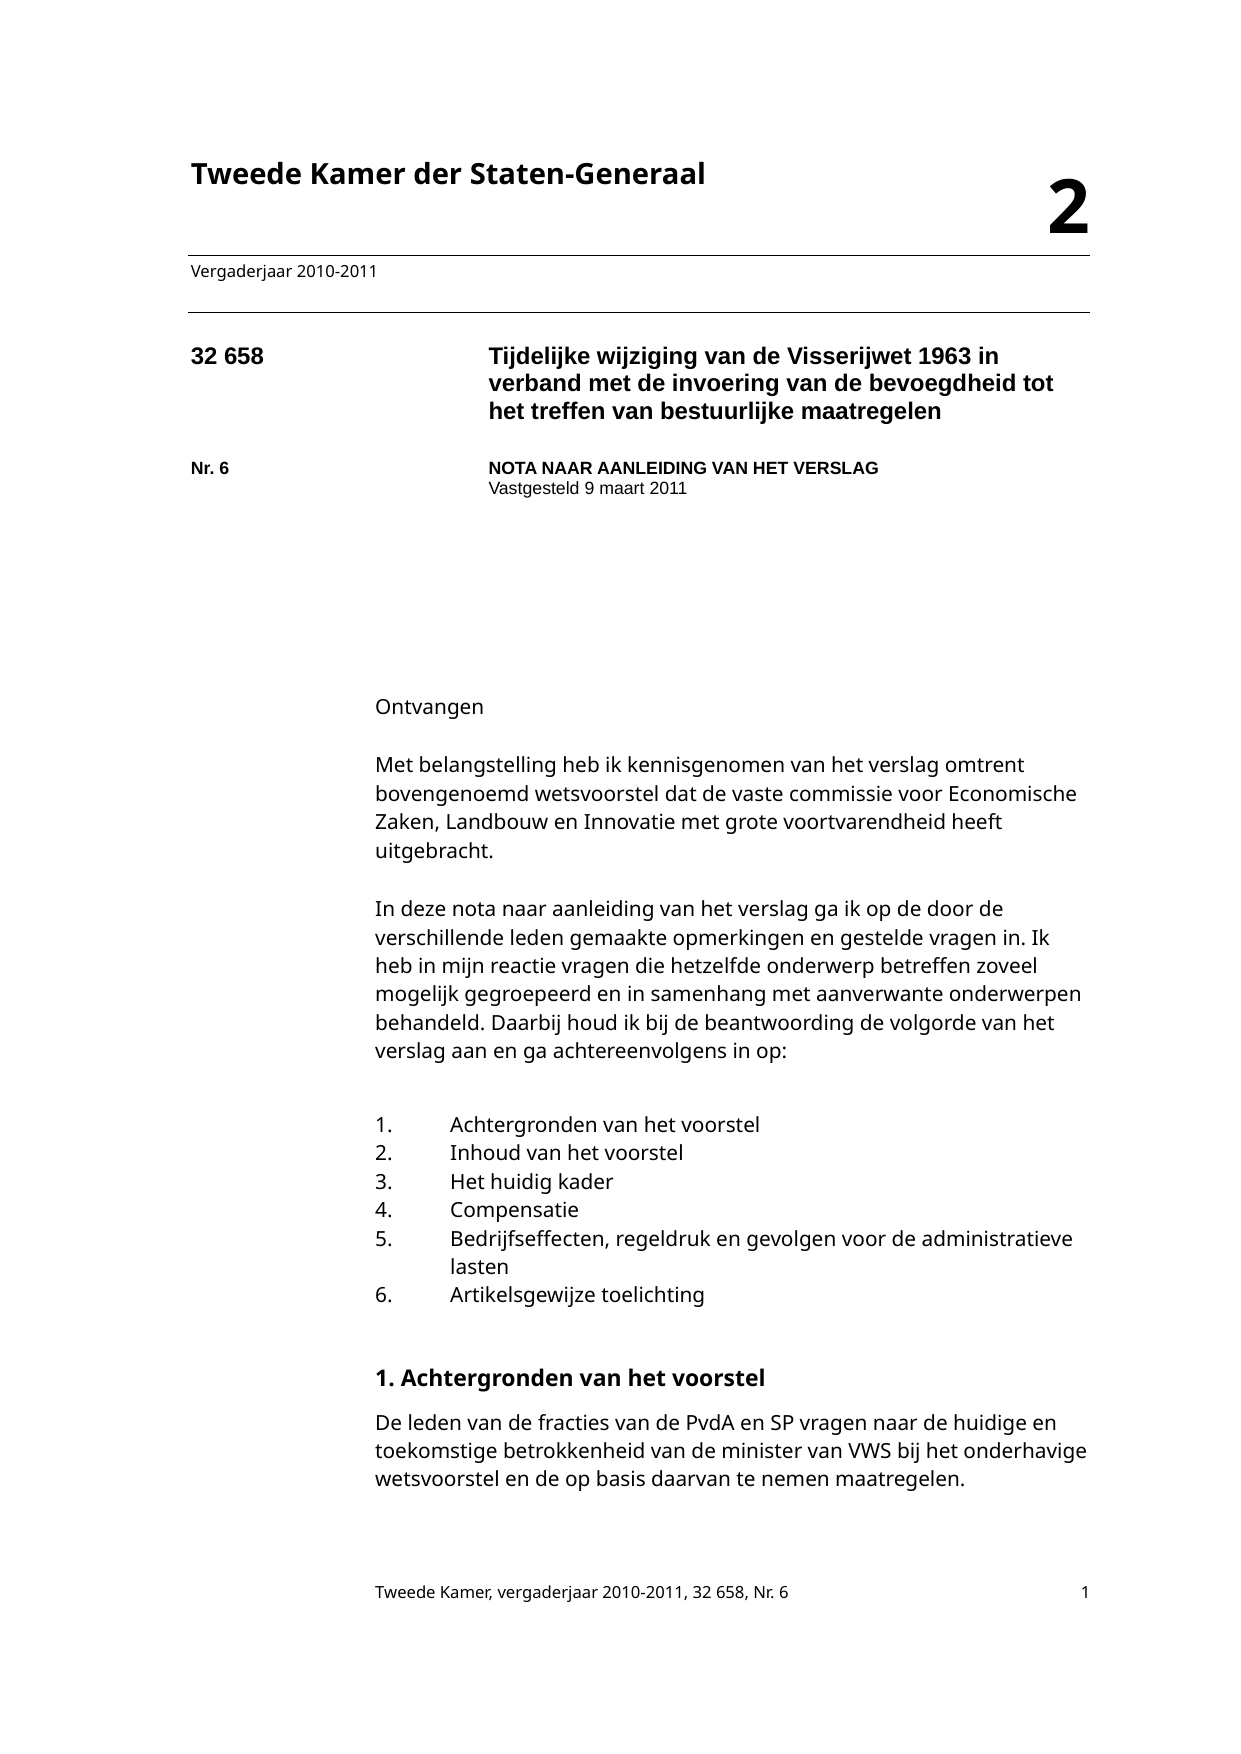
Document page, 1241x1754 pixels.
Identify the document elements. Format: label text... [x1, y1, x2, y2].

table_cell Vergaderjaar 2010-2011 [188, 256, 485, 312]
table_cell [188, 313, 485, 339]
table_header Tweede Kamer der Staten-Generaal [188, 150, 909, 255]
text Met belangstelling heb ik kennisgenomen van het verslag omtrent bovengenoemd wetsvoorstel dat de vaste commissie voor Economische Zaken, Landbouw en Innovatie met grote voortvarendheid heeft uitgebracht. [375, 751, 1090, 864]
text In deze nota naar aanleiding van het verslag ga ik op de door de verschillende leden gemaakte opmerkingen en gestelde vragen in. Ik heb in mijn reactie vragen die hetzelfde onderwerp betreffen zoveel mogelijk gegroepeerd en in samenhang met aanverwante onderwerpen behandeld. Daarbij houd ik bij de beantwoording de volgorde van het verslag aan en ga achtereenvolgens in op: [375, 894, 1090, 1065]
subtitle 1. Achtergronden van het voorstel [375, 1361, 1090, 1393]
list Bedrijfseffecten, regeldruk en gevolgen voor de administratieve lasten [375, 1224, 1090, 1281]
list Achtergronden van het voorstel [375, 1110, 1090, 1138]
list Compensatie [375, 1195, 1090, 1224]
table_cell Nr. 6 [188, 455, 485, 573]
table_cell [485, 313, 1090, 339]
list Inhoud van het voorstel [375, 1138, 1090, 1167]
text Ontvangen [375, 692, 1090, 721]
table_cell Tijdelijke wijziging van de Visserijwet 1963 in verband met de invoering van de bevoegdheid tot het treffen van bestuurlijke maatregelen [485, 339, 1090, 454]
table_cell NOTA NAAR AANLEIDING VAN HET VERSLAG Vastgesteld 9 maart 2011 [485, 455, 1090, 573]
list Het huidig kader [375, 1167, 1090, 1195]
list Artikelsgewijze toelichting [375, 1281, 1090, 1309]
text De leden van de fracties van de PvdA en SP vragen naar de huidige en toekomstige betrokkenheid van de minister van VWS bij het onderhavige wetsvoorstel en de op basis daarvan te nemen maatregelen. [375, 1408, 1090, 1493]
table_cell 32 658 [188, 339, 485, 454]
table_header 2 [910, 150, 1090, 255]
table_cell [485, 256, 1090, 312]
